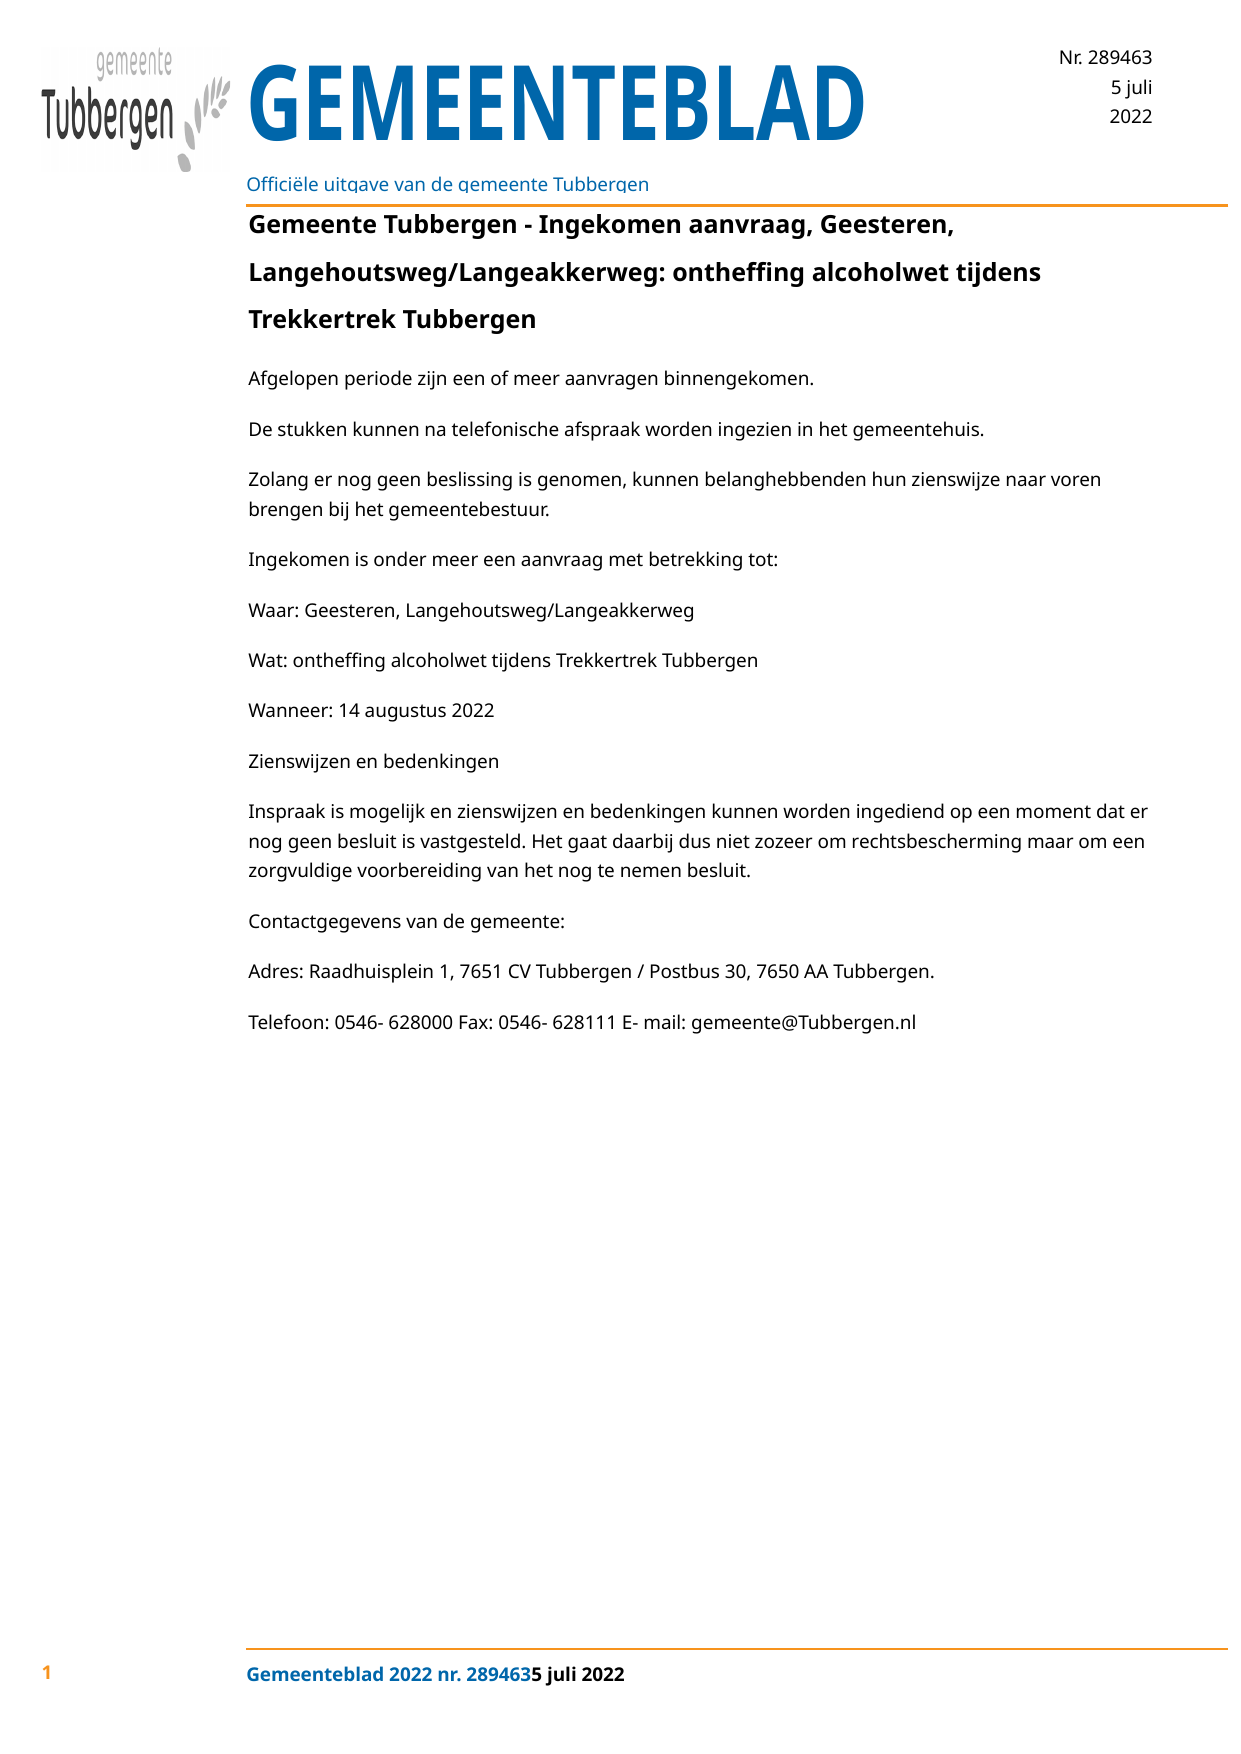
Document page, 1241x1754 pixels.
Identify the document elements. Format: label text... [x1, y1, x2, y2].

text Zienswijzen en bedenkingen [248, 748, 1152, 774]
text Wat: ontheffing alcoholwet tijdens Trekkertrek Tubbergen [248, 647, 1152, 673]
picture [41, 47, 231, 172]
text Gemeente Tubbergen - Ingekomen aanvraag, Geesteren, Langehoutsweg/Langeakkerweg: ontheffing alcoholwet tijdens Trekkertrek Tubbergen [248, 207, 1152, 336]
text Ingekomen is onder meer een aanvraag met betrekking tot: [248, 546, 1152, 572]
text Afgelopen periode zijn een of meer aanvragen binnengekomen. [248, 366, 1152, 391]
text Zolang er nog geen beslissing is genomen, kunnen belanghebbenden hun zienswijze naar voren brengen bij het gemeentebestuur. [248, 466, 1152, 522]
text De stukken kunnen na telefonische afspraak worden ingezien in het gemeentehuis. [248, 416, 1152, 442]
text Waar: Geesteren, Langehoutsweg/Langeakkerweg [248, 597, 1152, 622]
text Adres: Raadhuisplein 1, 7651 CV Tubbergen / Postbus 30, 7650 AA Tubbergen. [248, 958, 1152, 984]
text Contactgegevens van de gemeente: [248, 908, 1152, 934]
text Inspraak is mogelijk en zienswijzen en bedenkingen kunnen worden ingediend op een moment dat er nog geen besluit is vastgesteld. Het gaat daarbij dus niet zozeer om rechtsbescherming maar om een zorgvuldige voorbereiding van het nog te nemen besluit. [248, 798, 1152, 883]
text Telefoon: 0546- 628000 Fax: 0546- 628111 E- mail: gemeente@Tubbergen.nl [248, 1009, 1152, 1034]
text Wanneer: 14 augustus 2022 [248, 698, 1152, 723]
